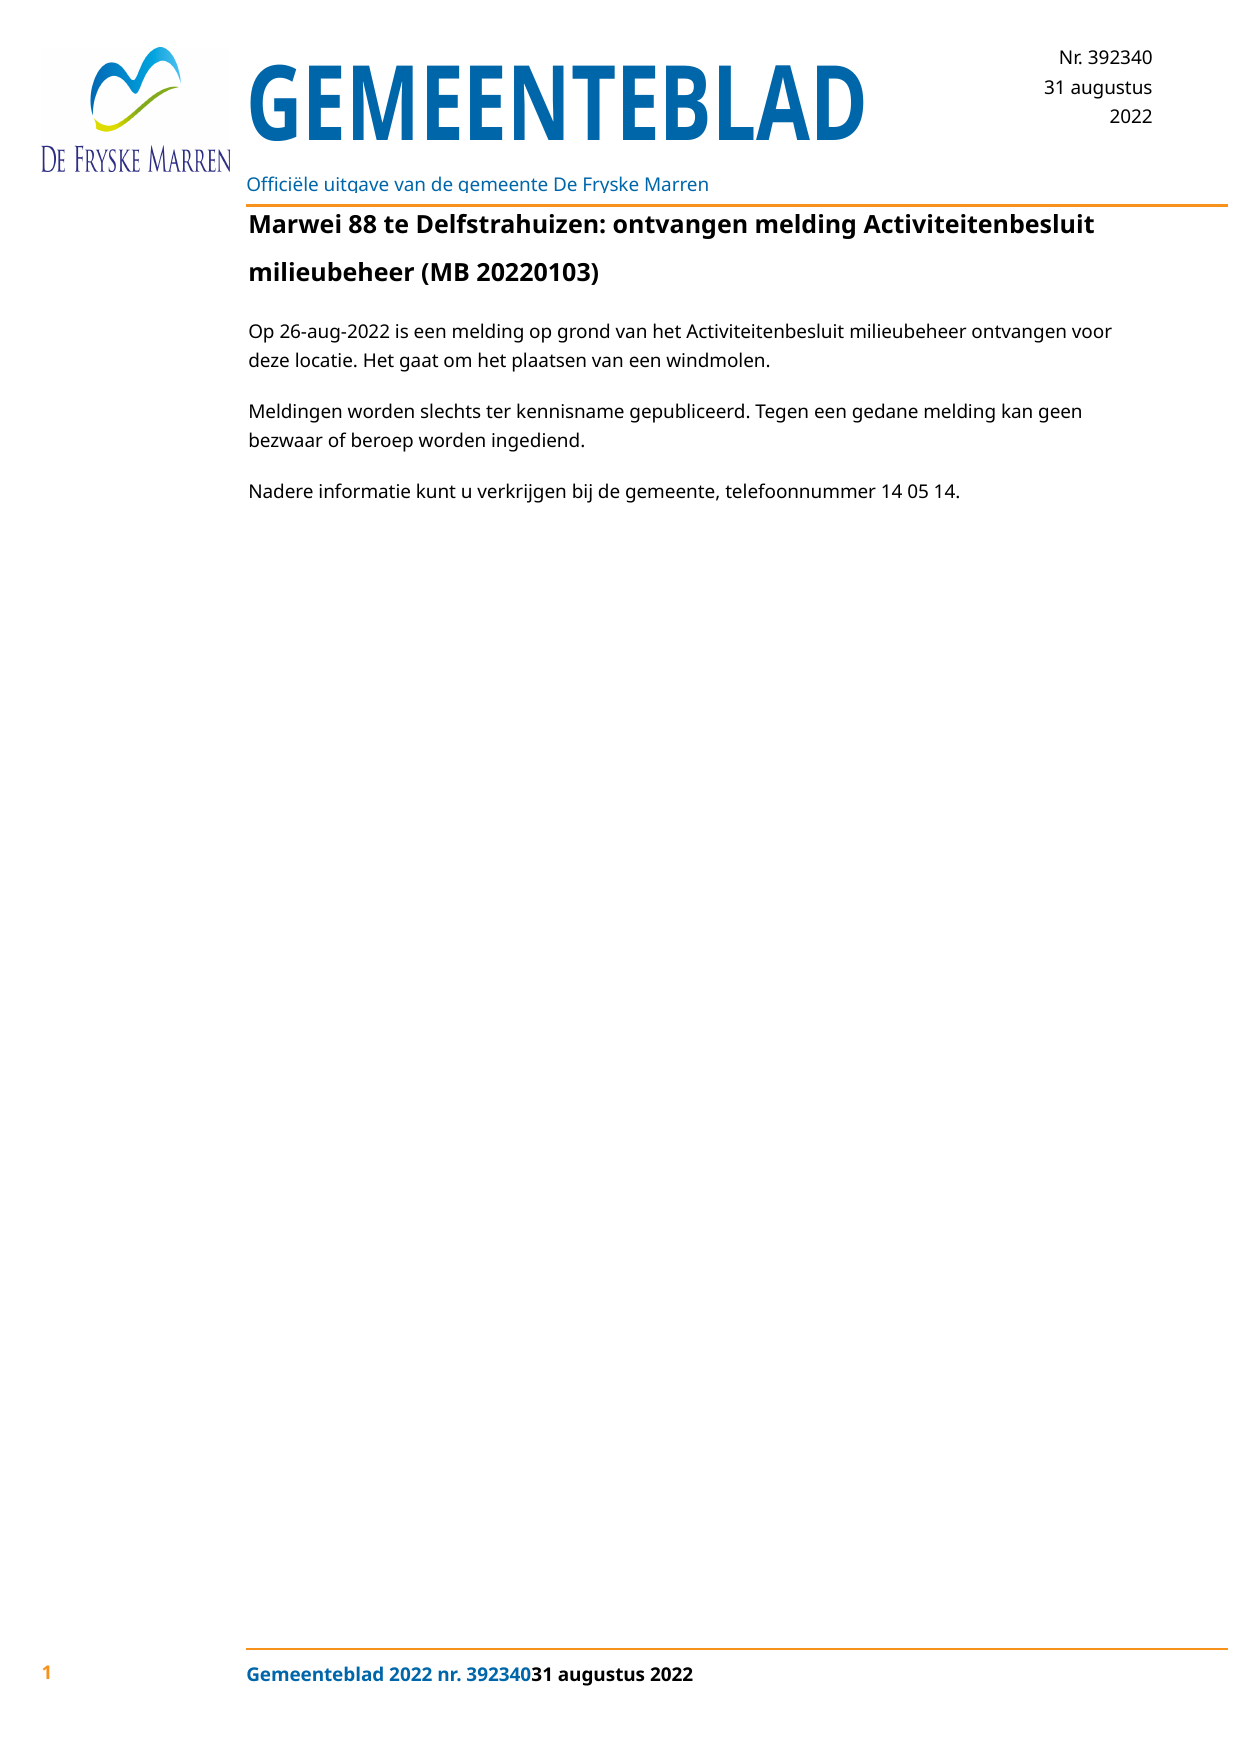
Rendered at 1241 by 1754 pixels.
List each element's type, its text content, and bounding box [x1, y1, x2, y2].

text Meldingen worden slechts ter kennisname gepubliceerd. Tegen een gedane melding kan geen bezwaar of beroep worden ingediend. [248, 398, 1152, 453]
picture [41, 47, 231, 172]
text Op 26-aug-2022 is een melding op grond van het Activiteitenbesluit milieubeheer ontvangen voor deze locatie. Het gaat om het plaatsen van een windmolen. [248, 318, 1152, 373]
text Nadere informatie kunt u verkrijgen bij de gemeente, telefoonnummer 14 05 14. [248, 478, 1152, 504]
text Marwei 88 te Delfstrahuizen: ontvangen melding Activiteitenbesluit milieubeheer (MB 20220103) [248, 207, 1152, 288]
